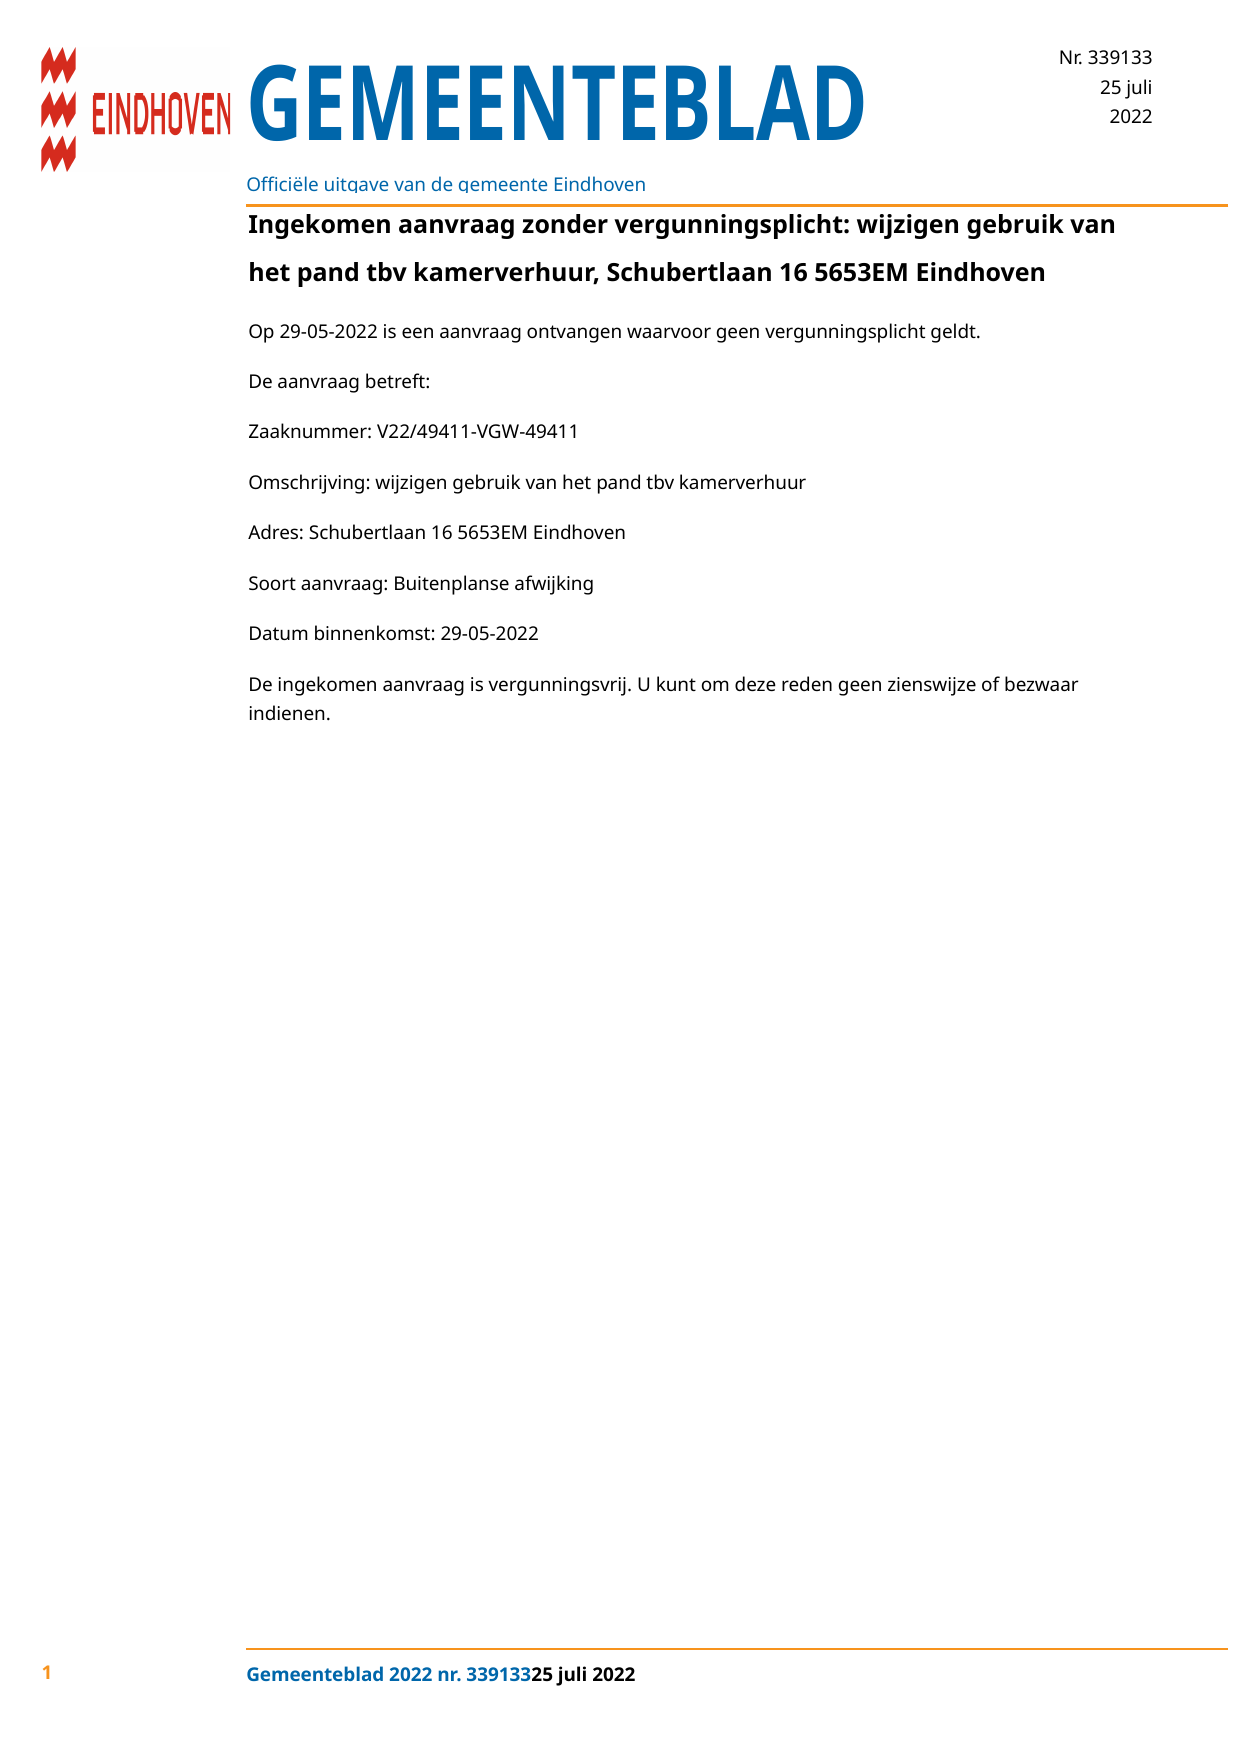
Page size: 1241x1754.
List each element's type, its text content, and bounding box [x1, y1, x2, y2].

picture [41, 47, 231, 172]
text Datum binnenkomst: 29-05-2022 [248, 620, 1152, 646]
text Ingekomen aanvraag zonder vergunningsplicht: wijzigen gebruik van het pand tbv kamerverhuur, Schubertlaan 16 5653EM Eindhoven [248, 207, 1152, 288]
text Omschrijving: wijzigen gebruik van het pand tbv kamerverhuur [248, 469, 1152, 495]
text Adres: Schubertlaan 16 5653EM Eindhoven [248, 519, 1152, 545]
text Soort aanvraag: Buitenplanse afwijking [248, 570, 1152, 596]
text De aanvraag betreft: [248, 368, 1152, 394]
text Op 29-05-2022 is een aanvraag ontvangen waarvoor geen vergunningsplicht geldt. [248, 318, 1152, 344]
text Zaaknummer: V22/49411-VGW-49411 [248, 419, 1152, 444]
text De ingekomen aanvraag is vergunningsvrij. U kunt om deze reden geen zienswijze of bezwaar indienen. [248, 671, 1152, 726]
